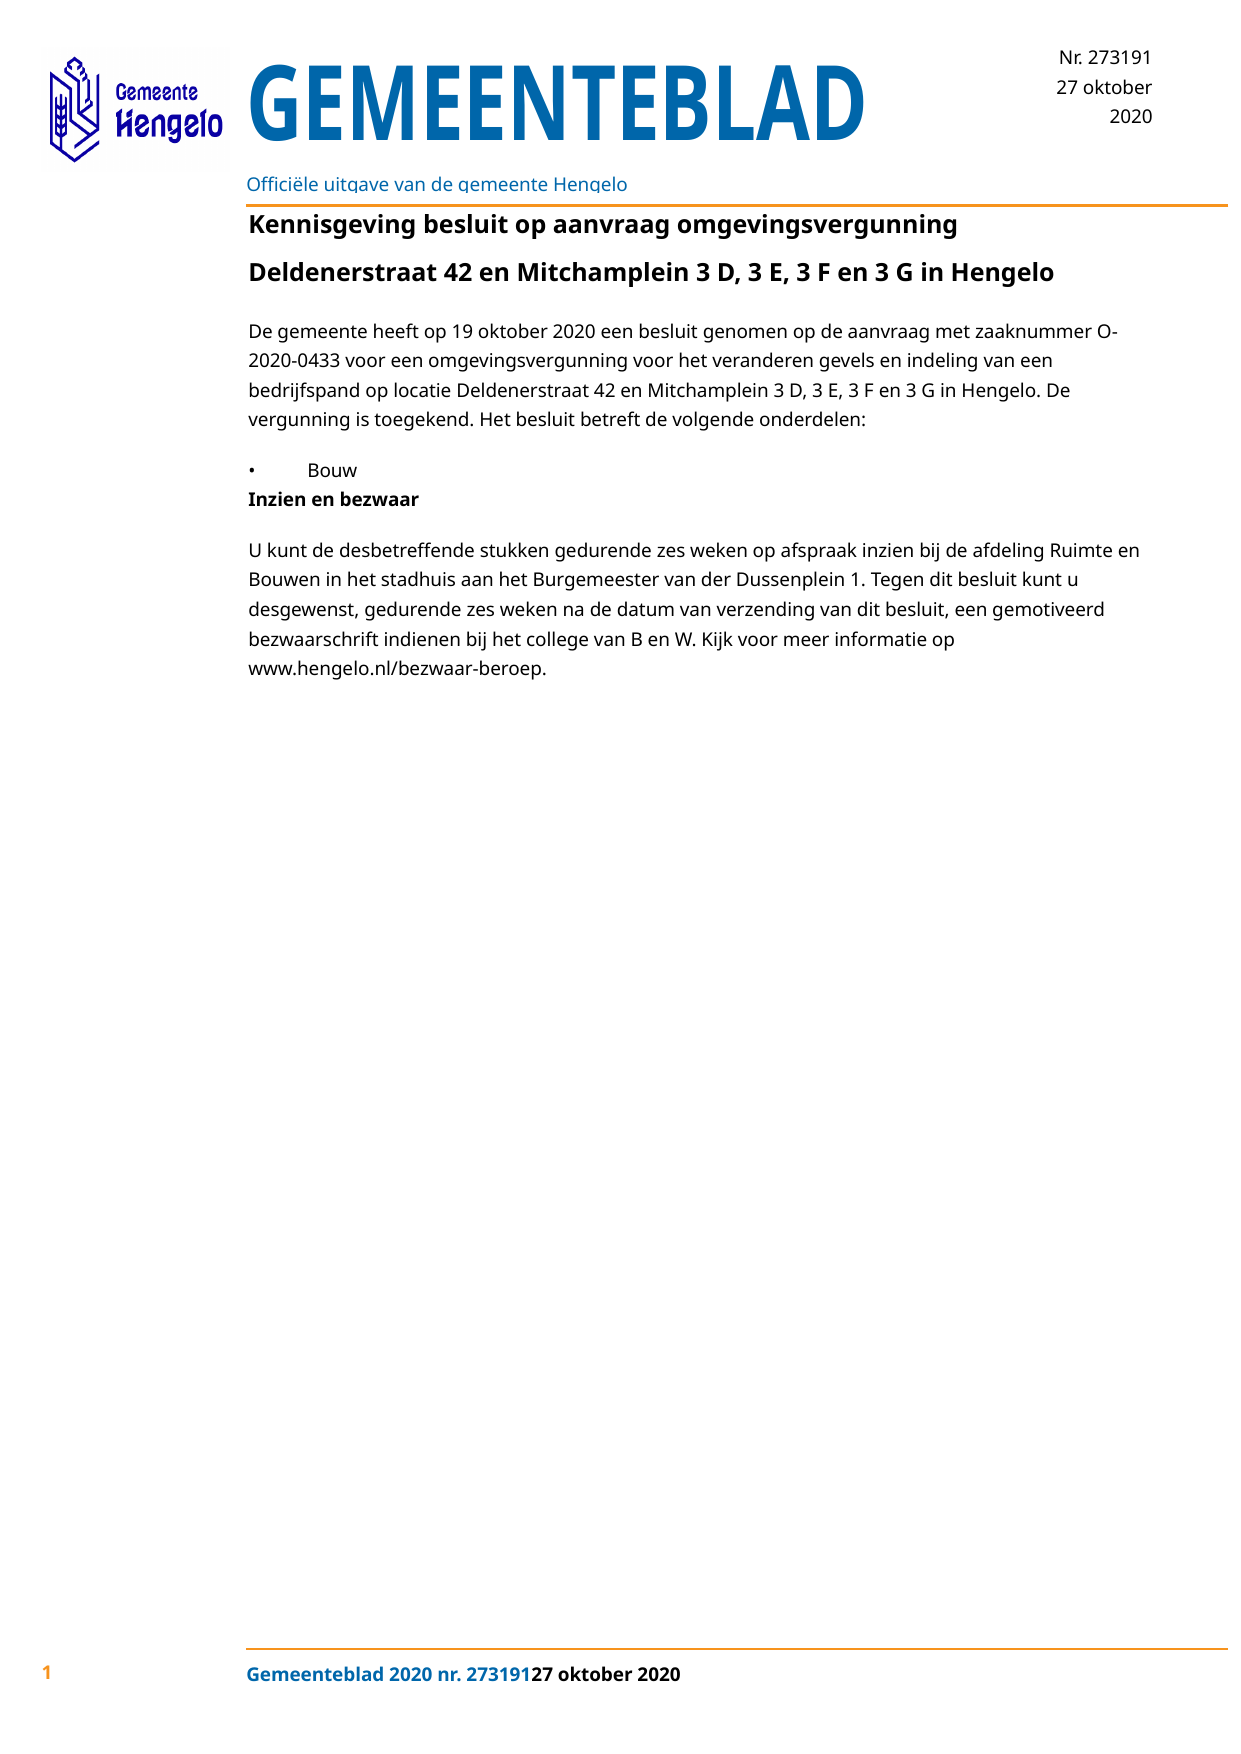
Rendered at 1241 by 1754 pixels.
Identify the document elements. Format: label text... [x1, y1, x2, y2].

text Kennisgeving besluit op aanvraag omgevingsvergunning Deldenerstraat 42 en Mitchamplein 3 D, 3 E, 3 F en 3 G in Hengelo [248, 207, 1152, 288]
list Bouw [248, 457, 1152, 483]
text Inzien en bezwaar [248, 487, 1152, 512]
picture [41, 47, 231, 172]
text De gemeente heeft op 19 oktober 2020 een besluit genomen op de aanvraag met zaaknummer O-2020-0433 voor een omgevingsvergunning voor het veranderen gevels en indeling van een bedrijfspand op locatie Deldenerstraat 42 en Mitchamplein 3 D, 3 E, 3 F en 3 G in Hengelo. De vergunning is toegekend. Het besluit betreft de volgende onderdelen: [248, 318, 1152, 432]
text U kunt de desbetreffende stukken gedurende zes weken op afspraak inzien bij de afdeling Ruimte en Bouwen in het stadhuis aan het Burgemeester van der Dussenplein 1. Tegen dit besluit kunt u desgewenst, gedurende zes weken na de datum van verzending van dit besluit, een gemotiveerd bezwaarschrift indienen bij het college van B en W. Kijk voor meer informatie op www.hengelo.nl/bezwaar-beroep. [248, 537, 1152, 681]
